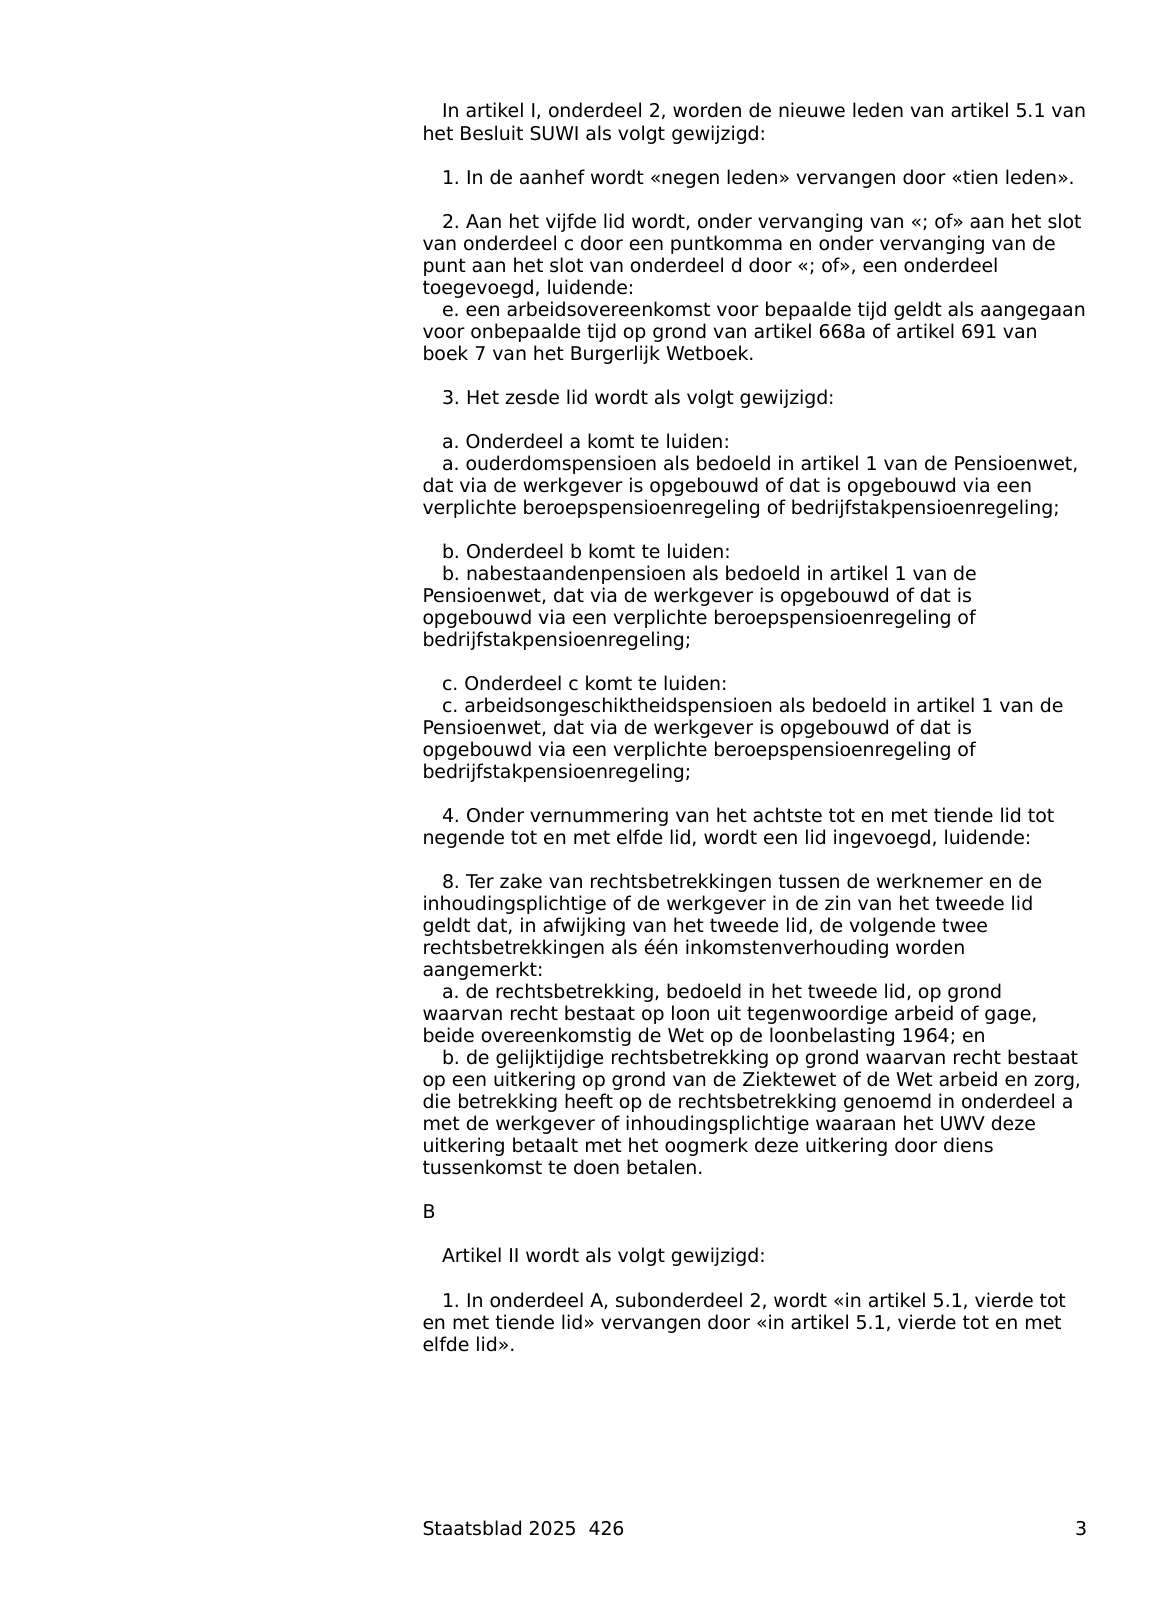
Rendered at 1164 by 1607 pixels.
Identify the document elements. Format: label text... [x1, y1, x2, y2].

text a. ouderdomspensioen als bedoeld in artikel 1 van de Pensioenwet, dat via de werkgever is opgebouwd of dat is opgebouwd via een verplichte beroepspensioenregeling of bedrijfstakpensioenregeling; [422, 453, 1087, 519]
text a. de rechtsbetrekking, bedoeld in het tweede lid, op grond waarvan recht bestaat op loon uit tegenwoordige arbeid of gage, beide overeenkomstig de Wet op de loonbelasting 1964; en [422, 981, 1087, 1047]
text 1. In de aanhef wordt «negen leden» vervangen door «tien leden». [422, 167, 1087, 188]
text 4. Onder vernummering van het achtste tot en met tiende lid tot negende tot en met elfde lid, wordt een lid ingevoegd, luidende: [422, 805, 1087, 849]
text 8. Ter zake van rechtsbetrekkingen tussen de werknemer en de inhoudingsplichtige of de werkgever in de zin van het tweede lid geldt dat, in afwijking van het tweede lid, de volgende twee rechtsbetrekkingen als één inkomstenverhouding worden aangemerkt: [422, 871, 1087, 981]
text b. nabestaandenpensioen als bedoeld in artikel 1 van de Pensioenwet, dat via de werkgever is opgebouwd of dat is opgebouwd via een verplichte beroepspensioenregeling of bedrijfstakpensioenregeling; [422, 563, 1087, 651]
text a. Onderdeel a komt te luiden: [422, 431, 1087, 453]
text 3. Het zesde lid wordt als volgt gewijzigd: [422, 387, 1087, 409]
text b. de gelijktijdige rechtsbetrekking op grond waarvan recht bestaat op een uitkering op grond van de Ziektewet of de Wet arbeid en zorg, die betrekking heeft op de rechtsbetrekking genoemd in onderdeel a met de werkgever of inhoudingsplichtige waaraan het UWV deze uitkering betaalt met het oogmerk deze uitkering door diens tussenkomst te doen betalen. [422, 1047, 1087, 1179]
text c. Onderdeel c komt te luiden: [422, 673, 1087, 695]
text In artikel I, onderdeel 2, worden de nieuwe leden van artikel 5.1 van het Besluit SUWI als volgt gewijzigd: [422, 100, 1087, 144]
text B [422, 1201, 1087, 1223]
text e. een arbeidsovereenkomst voor bepaalde tijd geldt als aangegaan voor onbepaalde tijd op grond van artikel 668a of artikel 691 van boek 7 van het Burgerlijk Wetboek. [422, 299, 1087, 364]
text Artikel II wordt als volgt gewijzigd: [422, 1245, 1087, 1267]
text c. arbeidsongeschiktheidspensioen als bedoeld in artikel 1 van de Pensioenwet, dat via de werkgever is opgebouwd of dat is opgebouwd via een verplichte beroepspensioenregeling of bedrijfstakpensioenregeling; [422, 695, 1087, 783]
text 1. In onderdeel A, subonderdeel 2, wordt «in artikel 5.1, vierde tot en met tiende lid» vervangen door «in artikel 5.1, vierde tot en met elfde lid». [422, 1289, 1087, 1356]
text b. Onderdeel b komt te luiden: [422, 541, 1087, 563]
text 2. Aan het vijfde lid wordt, onder vervanging van «; of» aan het slot van onderdeel c door een puntkomma en onder vervanging van de punt aan het slot van onderdeel d door «; of», een onderdeel toegevoegd, luidende: [422, 211, 1087, 299]
